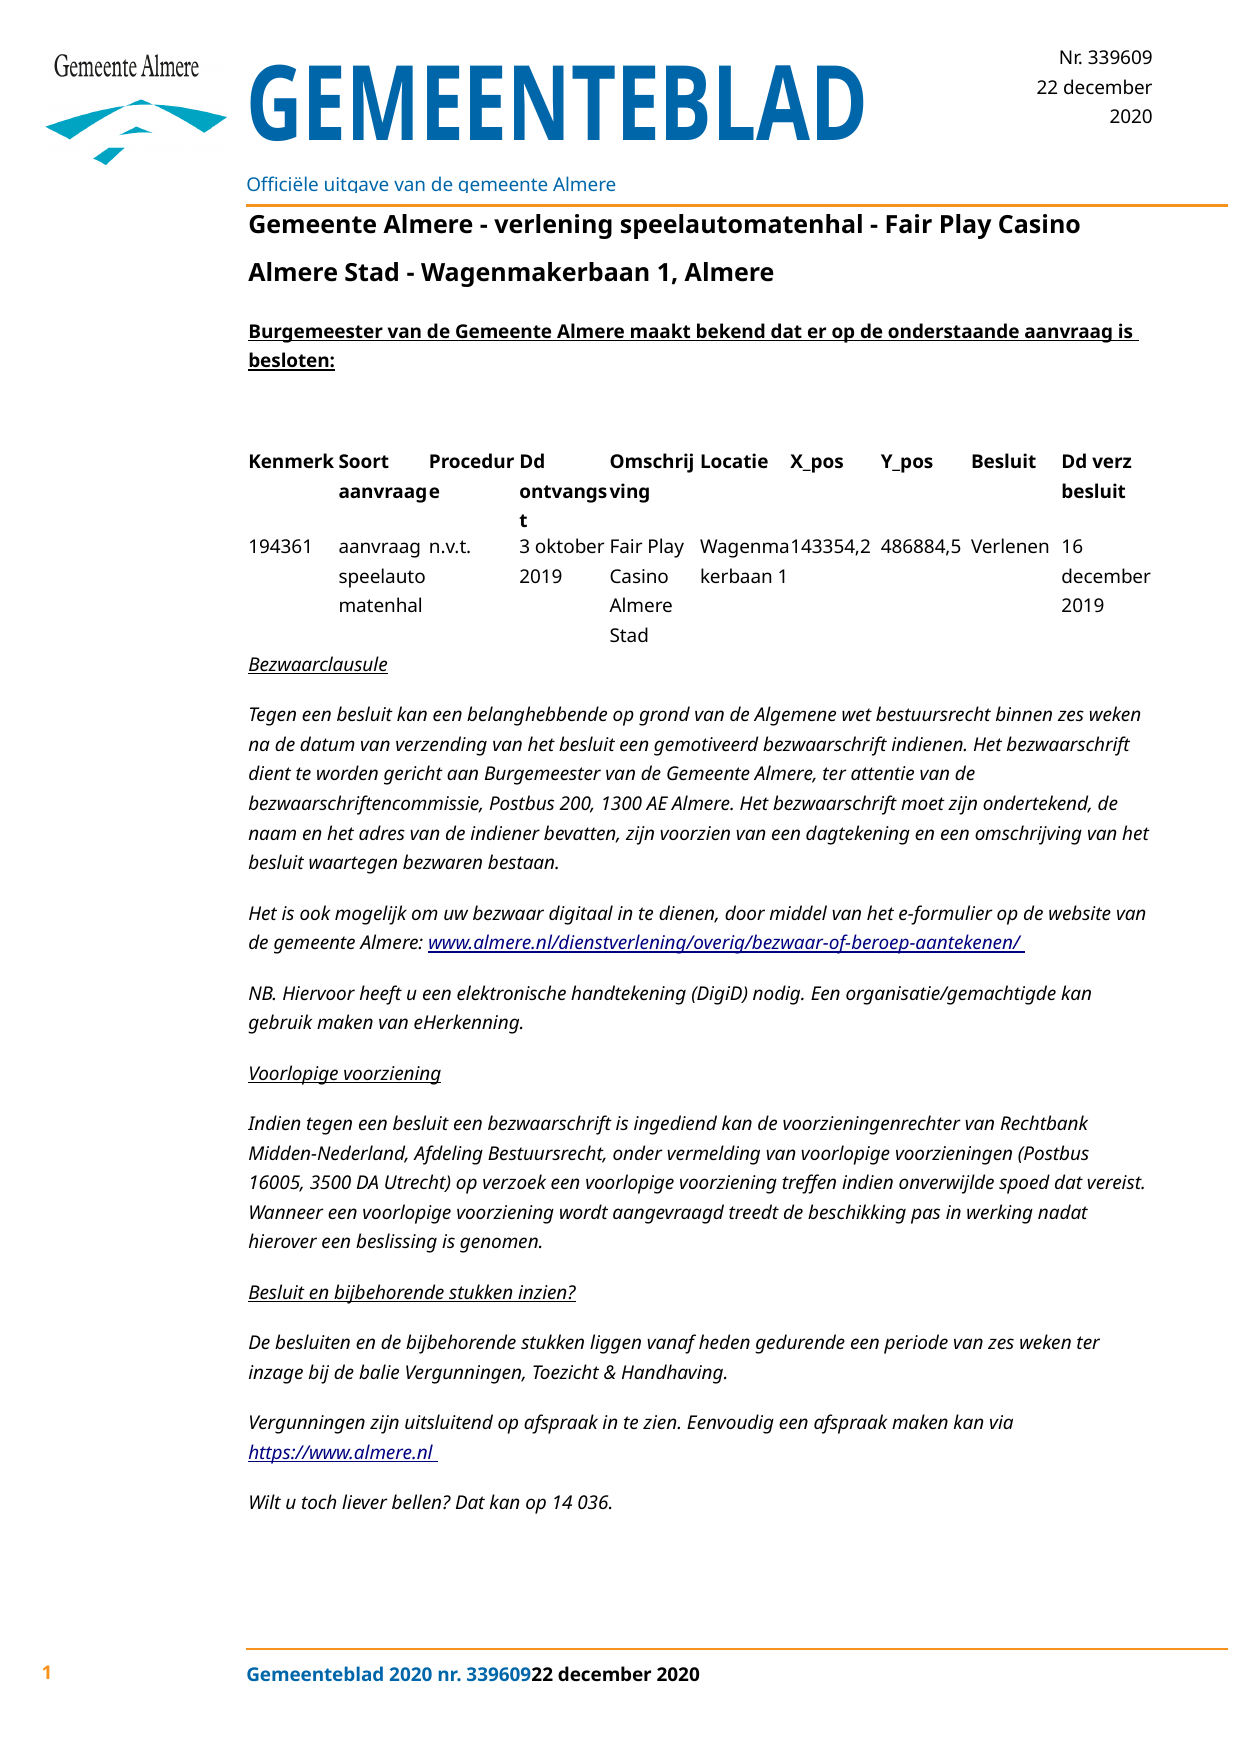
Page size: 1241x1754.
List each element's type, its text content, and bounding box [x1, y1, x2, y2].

table_cell 486884,5 [881, 533, 971, 648]
table_header Kenmerk [248, 449, 338, 533]
table_cell 143354,2 [790, 533, 881, 648]
table_cell Verlenen [971, 533, 1061, 648]
table_header Soort aanvraag [338, 449, 429, 533]
text Tegen een besluit kan een belanghebbende op grond van de Algemene wet bestuursrecht binnen zes weken na de datum van verzending van het besluit een gemotiveerd bezwaarschrift indienen. Het bezwaarschrift dient te worden gericht aan Burgemeester van de Gemeente Almere, ter attentie van de bezwaarschriftencommissie, Postbus 200, 1300 AE Almere. Het bezwaarschrift moet zijn ondertekend, de naam en het adres van de indiener bevatten, zijn voorzien van een dagtekening en een omschrijving van het besluit waartegen bezwaren bestaan. [248, 701, 1152, 875]
table_cell 194361 [248, 533, 338, 648]
text NB. Hiervoor heeft u een elektronische handtekening (DigiD) nodig. Een organisatie/gemachtigde kan gebruik maken van eHerkenning. [248, 980, 1152, 1035]
text Indien tegen een besluit een bezwaarschrift is ingediend kan de voorzieningenrechter van Rechtbank Midden-Nederland, Afdeling Bestuursrecht, onder vermelding van voorlopige voorzieningen (Postbus 16005, 3500 DA Utrecht) op verzoek een voorlopige voorziening treffen indien onverwijlde spoed dat vereist. Wanneer een voorlopige voorziening wordt aangevraagd treedt de beschikking pas in werking nadat hierover een beslissing is genomen. [248, 1110, 1152, 1254]
text Wilt u toch liever bellen? Dat kan op 14 036. [248, 1489, 1152, 1515]
table_cell Wagenmakerbaan 1 [700, 533, 790, 648]
text Vergunningen zijn uitsluitend op afspraak in te zien. Eenvoudig een afspraak maken kan via https://www.almere.nl [248, 1409, 1152, 1465]
table_header Y_pos [881, 449, 971, 533]
table_header Dd ontvangst [519, 449, 609, 533]
table_header Dd verz besluit [1061, 449, 1152, 533]
text Gemeente Almere - verlening speelautomatenhal - Fair Play Casino Almere Stad - Wagenmakerbaan 1, Almere [248, 207, 1152, 288]
table_cell n.v.t. [429, 533, 519, 648]
table_cell 3 oktober 2019 [519, 533, 609, 648]
table_header Omschrijving [609, 449, 700, 533]
table_cell aanvraag speelautomatenhal [338, 533, 429, 648]
text Besluit en bijbehorende stukken inzien? [248, 1279, 1152, 1305]
text Voorlopige voorziening [248, 1060, 1152, 1086]
table_cell 16 december 2019 [1061, 533, 1152, 648]
table_header Besluit [971, 449, 1061, 533]
text Burgemeester van de Gemeente Almere maakt bekend dat er op de onderstaande aanvraag is besloten: [248, 318, 1152, 373]
table_cell Fair Play Casino Almere Stad [609, 533, 700, 648]
table_header Locatie [700, 449, 790, 533]
text De besluiten en de bijbehorende stukken liggen vanaf heden gedurende een periode van zes weken ter inzage bij de balie Vergunningen, Toezicht & Handhaving. [248, 1329, 1152, 1385]
text Het is ook mogelijk om uw bezwaar digitaal in te dienen, door middel van het e-formulier op de website van de gemeente Almere: www.almere.nl/dienstverlening/overig/bezwaar-of-beroep-aantekenen/ [248, 900, 1152, 955]
picture [41, 47, 231, 172]
table_header X_pos [790, 449, 881, 533]
table_header Procedure [429, 449, 519, 533]
text Bezwaarclausule [248, 651, 1152, 677]
